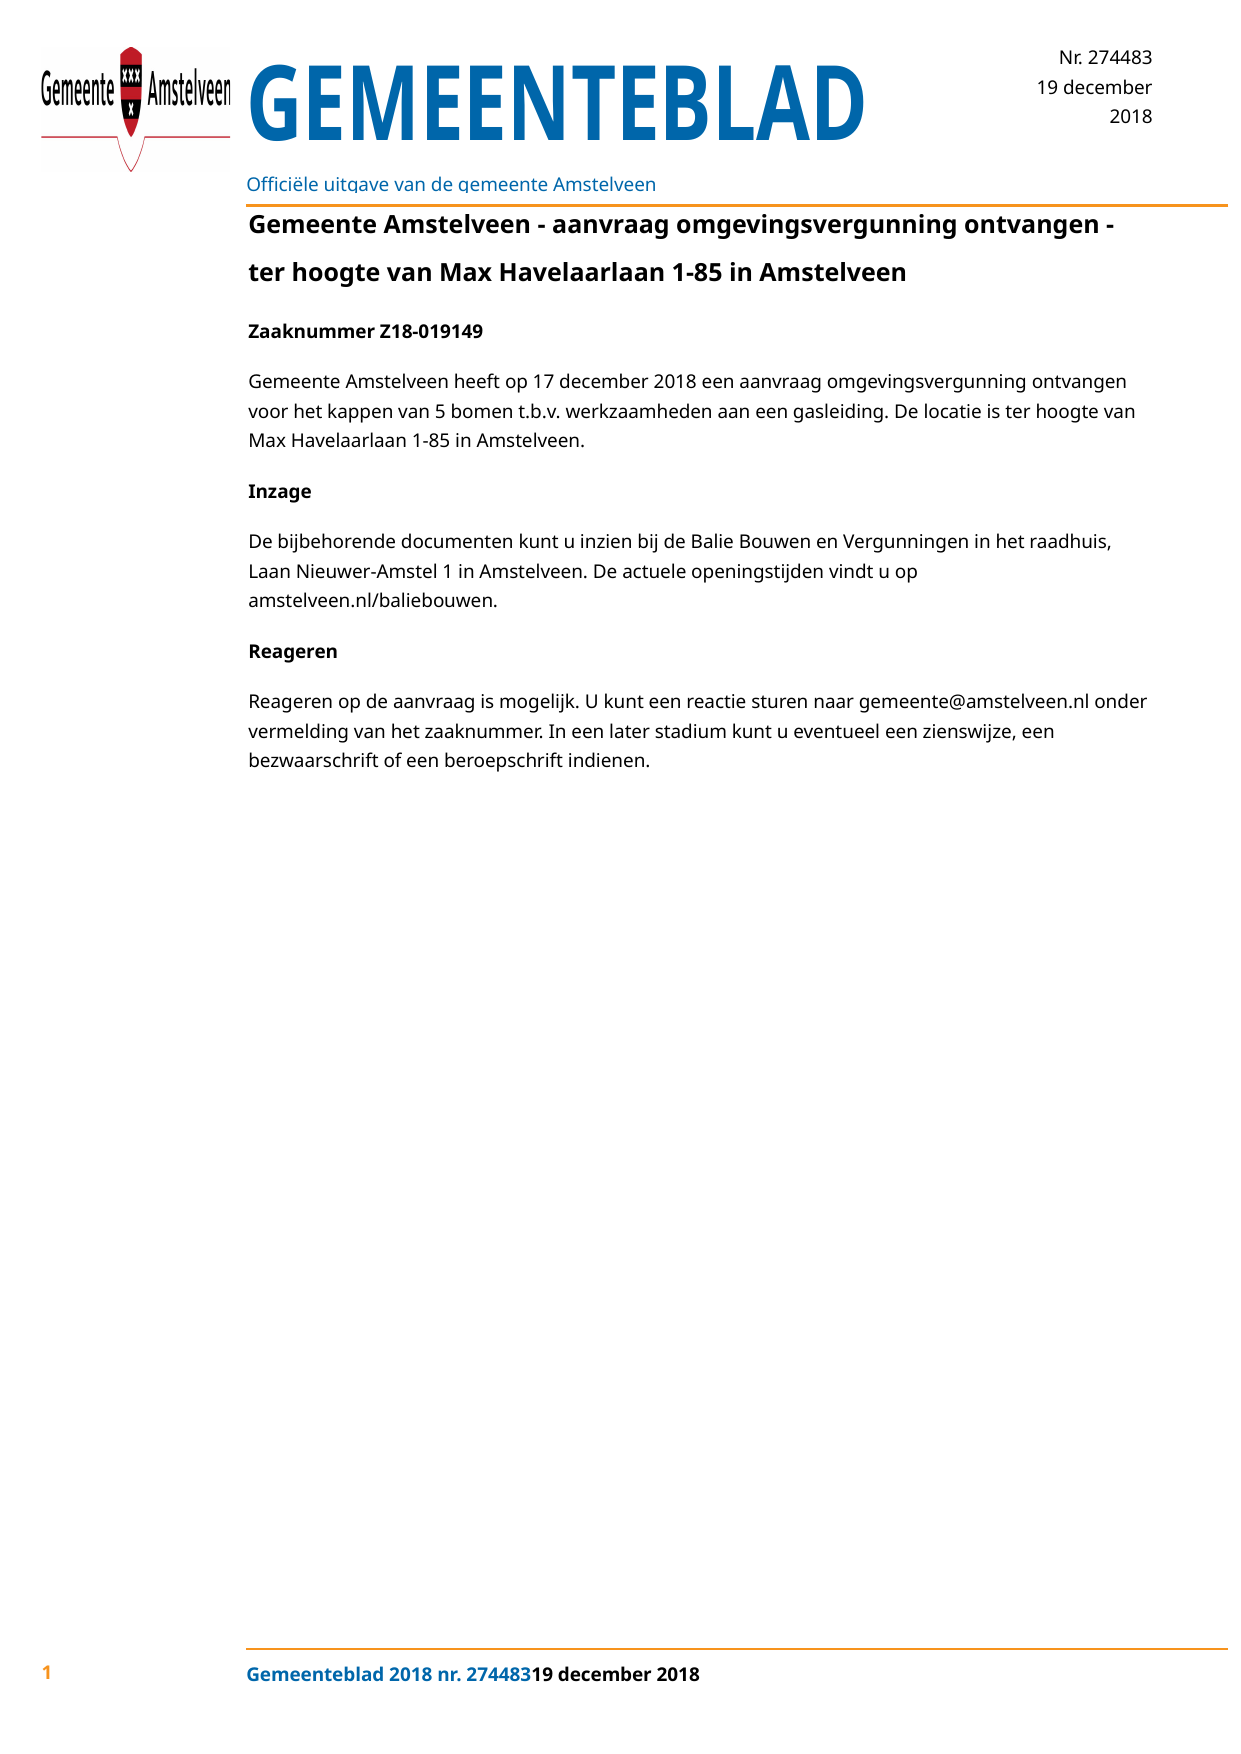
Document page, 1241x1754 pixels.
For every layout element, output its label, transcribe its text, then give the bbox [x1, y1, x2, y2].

text Gemeente Amstelveen - aanvraag omgevingsvergunning ontvangen - ter hoogte van Max Havelaarlaan 1-85 in Amstelveen [248, 207, 1152, 288]
text Inzage [248, 478, 1152, 504]
text De bijbehorende documenten kunt u inzien bij de Balie Bouwen en Vergunningen in het raadhuis, Laan Nieuwer-Amstel 1 in Amstelveen. De actuele openingstijden vindt u op amstelveen.nl/baliebouwen. [248, 528, 1152, 613]
text Zaaknummer Z18-019149 [248, 318, 1152, 344]
picture [41, 47, 231, 172]
text Reageren [248, 638, 1152, 664]
text Reageren op de aanvraag is mogelijk. U kunt een reactie sturen naar gemeente@amstelveen.nl onder vermelding van het zaaknummer. In een later stadium kunt u eventueel een zienswijze, een bezwaarschrift of een beroepschrift indienen. [248, 688, 1152, 773]
text Gemeente Amstelveen heeft op 17 december 2018 een aanvraag omgevingsvergunning ontvangen voor het kappen van 5 bomen t.b.v. werkzaamheden aan een gasleiding. De locatie is ter hoogte van Max Havelaarlaan 1-85 in Amstelveen. [248, 368, 1152, 453]
